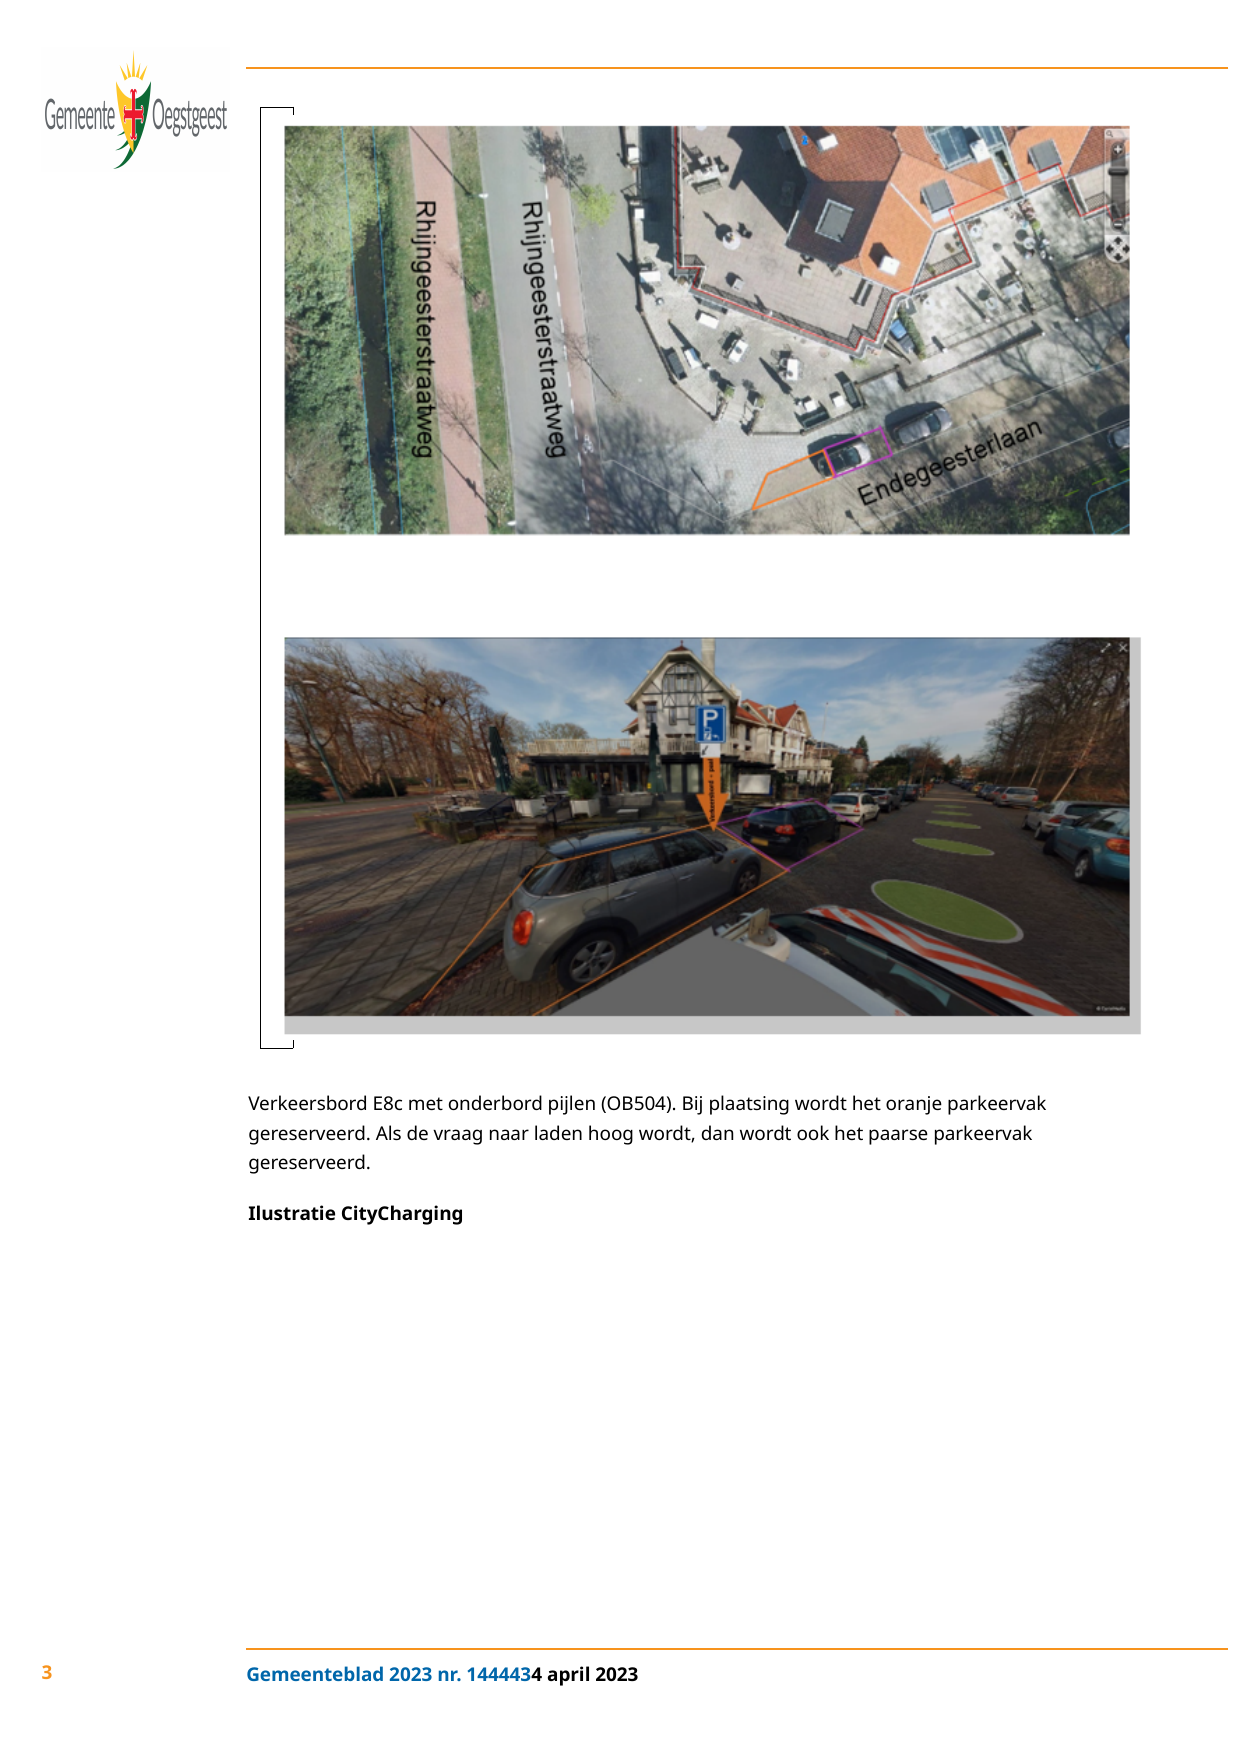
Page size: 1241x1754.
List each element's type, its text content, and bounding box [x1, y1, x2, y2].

text Ilustratie CityCharging [248, 1200, 1152, 1226]
picture [41, 47, 231, 172]
picture [268, 115, 1155, 1040]
text Verkeersbord E8c met onderbord pijlen (OB504). Bij plaatsing wordt het oranje parkeervak gereserveerd. Als de vraag naar laden hoog wordt, dan wordt ook het paarse parkeervak gereserveerd. [248, 1090, 1152, 1175]
